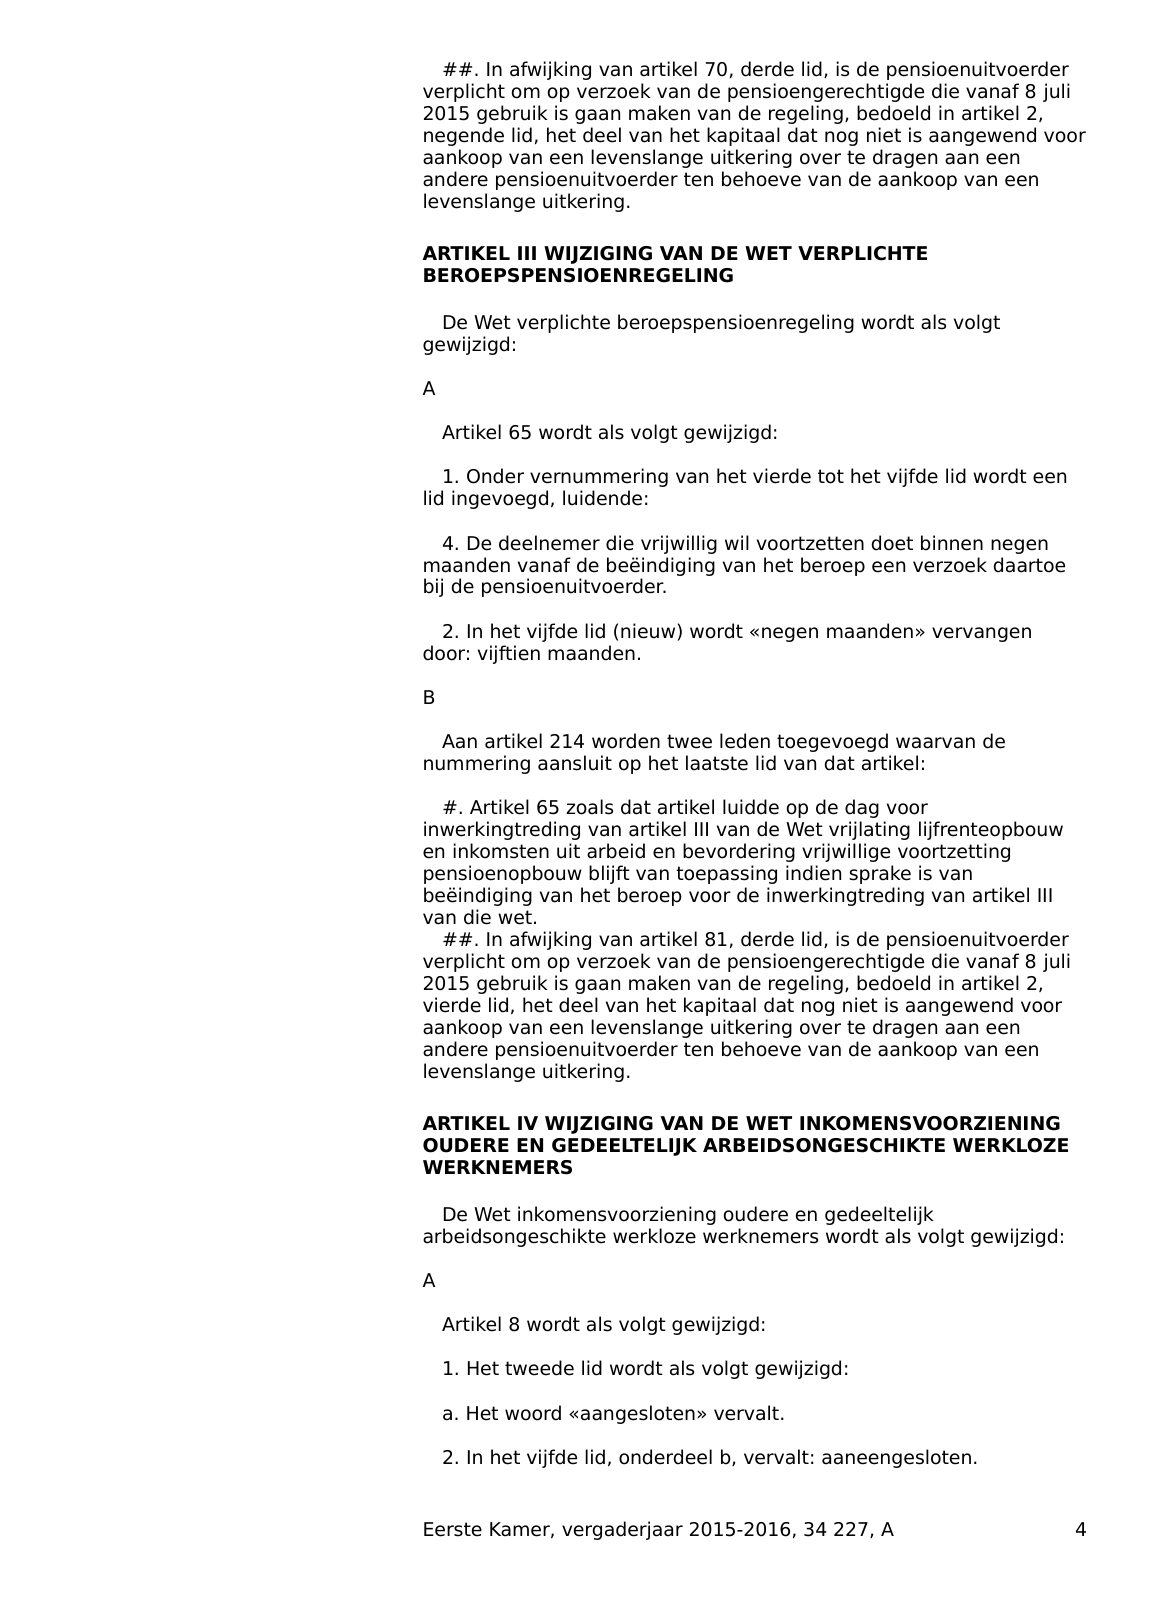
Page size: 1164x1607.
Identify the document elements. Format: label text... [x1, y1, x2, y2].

text Artikel 8 wordt als volgt gewijzigd: [422, 1314, 1087, 1336]
text 4. De deelnemer die vrijwillig wil voortzetten doet binnen negen maanden vanaf de beëindiging van het beroep een verzoek daartoe bij de pensioenuitvoerder. [422, 532, 1087, 598]
text a. Het woord «aangesloten» vervalt. [422, 1402, 1087, 1424]
text 1. Het tweede lid wordt als volgt gewijzigd: [422, 1358, 1087, 1380]
text ##. In afwijking van artikel 70, derde lid, is de pensioenuitvoerder verplicht om op verzoek van de pensioengerechtigde die vanaf 8 juli 2015 gebruik is gaan maken van de regeling, bedoeld in artikel 2, negende lid, het deel van het kapitaal dat nog niet is aangewend voor aankoop van een levenslange uitkering over te dragen aan een andere pensioenuitvoerder ten behoeve van de aankoop van een levenslange uitkering. [422, 59, 1087, 213]
text B [422, 687, 1087, 709]
text De Wet verplichte beroepspensioenregeling wordt als volgt gewijzigd: [422, 312, 1087, 356]
text #. Artikel 65 zoals dat artikel luidde op de dag voor inwerkingtreding van artikel III van de Wet vrijlating lijfrenteopbouw en inkomsten uit arbeid en bevordering vrijwillige voortzetting pensioenopbouw blijft van toepassing indien sprake is van beëindiging van het beroep voor de inwerkingtreding van artikel III van die wet. [422, 797, 1087, 929]
text 2. In het vijfde lid (nieuw) wordt «negen maanden» vervangen door: vijftien maanden. [422, 621, 1087, 664]
subtitle ARTIKEL III WIJZIGING VAN DE WET VERPLICHTE BEROEPSPENSIOENREGELING [422, 243, 1087, 287]
text Aan artikel 214 worden twee leden toegevoegd waarvan de nummering aansluit op het laatste lid van dat artikel: [422, 731, 1087, 775]
text 2. In het vijfde lid, onderdeel b, vervalt: aaneengesloten. [422, 1447, 1087, 1468]
text 1. Onder vernummering van het vierde tot het vijfde lid wordt een lid ingevoegd, luidende: [422, 466, 1087, 510]
text A [422, 378, 1087, 400]
text De Wet inkomensvoorziening oudere en gedeeltelijk arbeidsongeschikte werkloze werknemers wordt als volgt gewijzigd: [422, 1204, 1087, 1248]
text ##. In afwijking van artikel 81, derde lid, is de pensioenuitvoerder verplicht om op verzoek van de pensioengerechtigde die vanaf 8 juli 2015 gebruik is gaan maken van de regeling, bedoeld in artikel 2, vierde lid, het deel van het kapitaal dat nog niet is aangewend voor aankoop van een levenslange uitkering over te dragen aan een andere pensioenuitvoerder ten behoeve van de aankoop van een levenslange uitkering. [422, 929, 1087, 1083]
text A [422, 1270, 1087, 1292]
text Artikel 65 wordt als volgt gewijzigd: [422, 422, 1087, 444]
subtitle ARTIKEL IV WIJZIGING VAN DE WET INKOMENSVOORZIENING OUDERE EN GEDEELTELIJK ARBEIDSONGESCHIKTE WERKLOZE WERKNEMERS [422, 1113, 1087, 1179]
